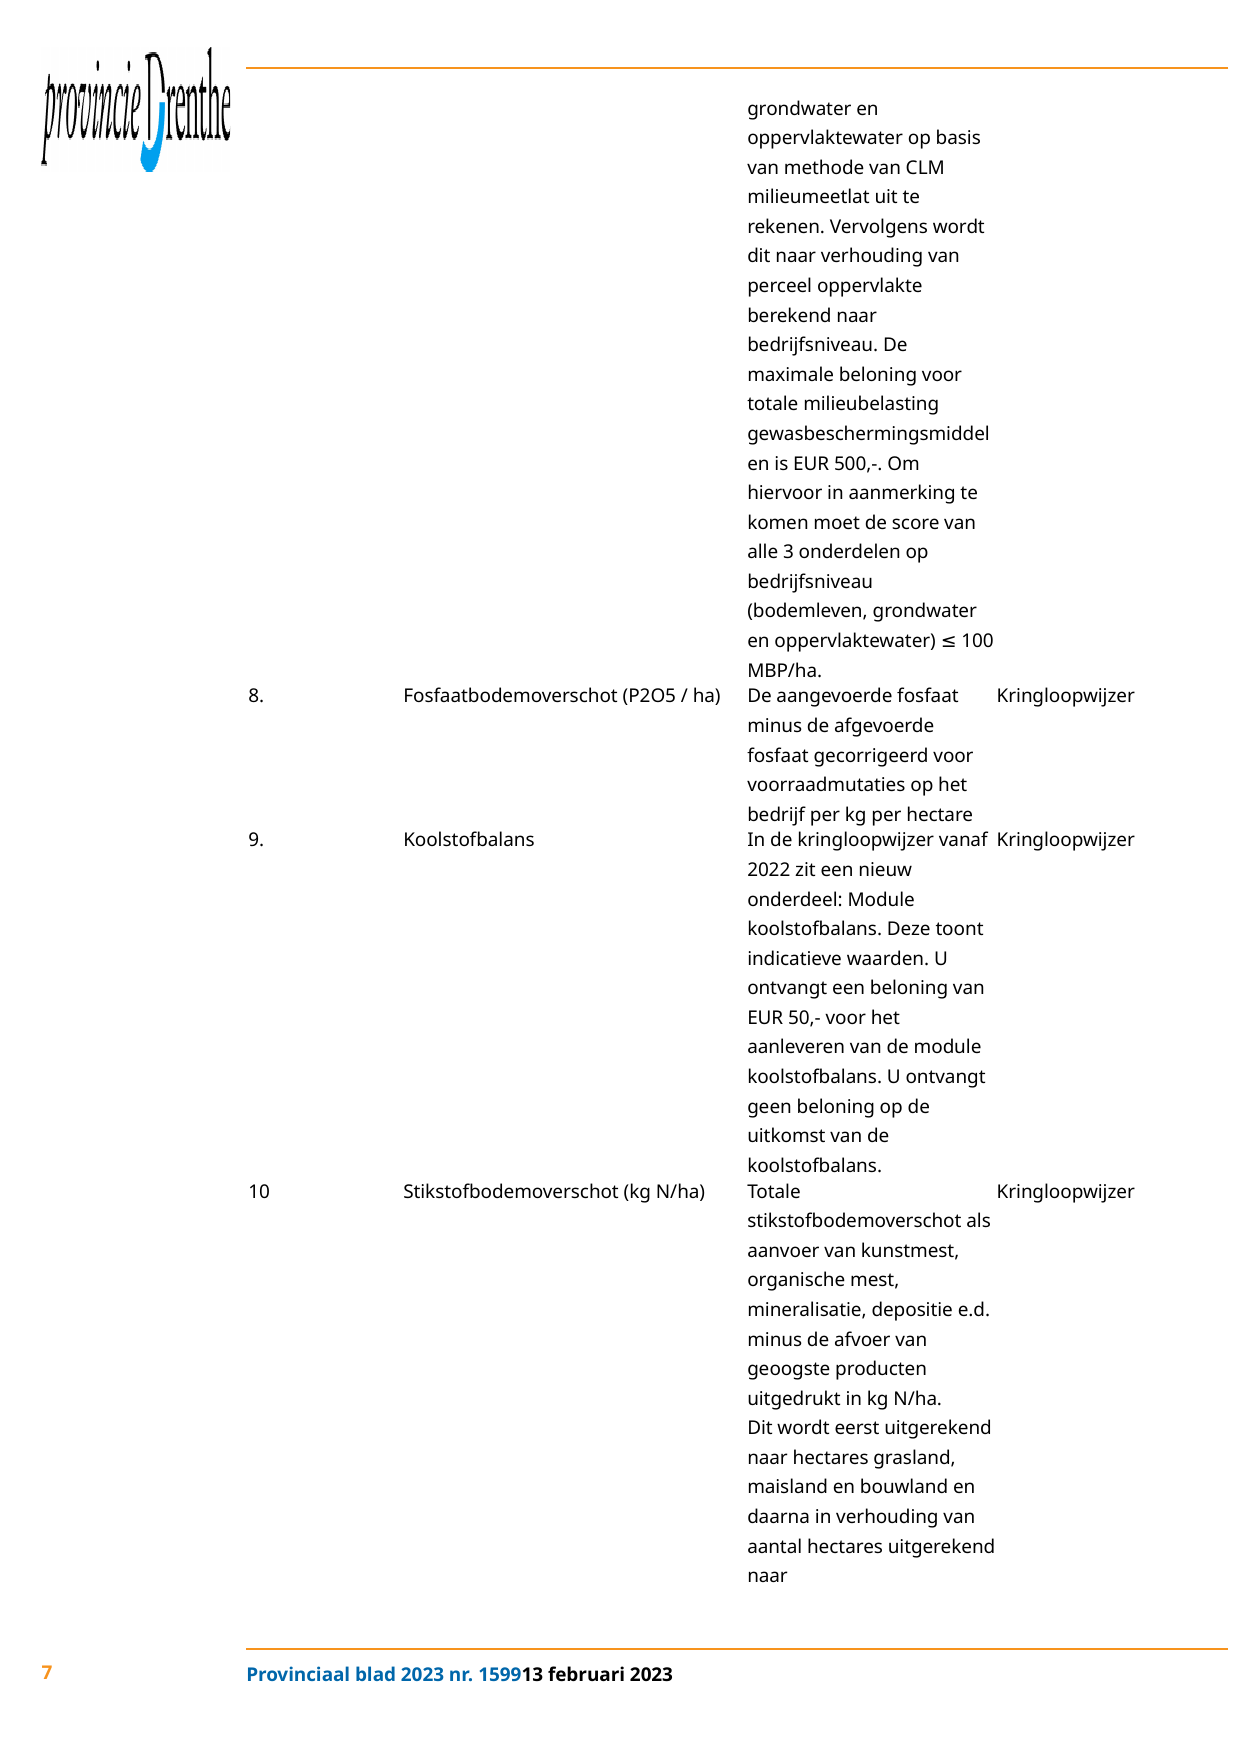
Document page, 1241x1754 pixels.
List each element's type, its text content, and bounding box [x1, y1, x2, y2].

table_cell [403, 95, 747, 683]
table_cell 10 [248, 1178, 403, 1588]
table_cell Kringloopwijzer [996, 827, 1152, 1178]
table_cell Kringloopwijzer [996, 1178, 1152, 1588]
table_cell Totale stikstofbodemoverschot als aanvoer van kunstmest, organische mest, mineralisatie, depositie e.d. minus de afvoer van geoogste producten uitgedrukt in kg N/ha. Dit wordt eerst uitgerekend naar hectares grasland, maisland en bouwland en daarna in verhouding van aantal hectares uitgerekend naar [747, 1178, 996, 1588]
picture [41, 47, 231, 172]
table_cell De aangevoerde fosfaat minus de afgevoerde fosfaat gecorrigeerd voor voorraadmutaties op het bedrijf per kg per hectare [747, 683, 996, 827]
table_cell Stikstofbodemoverschot (kg N/ha) [403, 1178, 747, 1588]
table_cell Kringloopwijzer [996, 683, 1152, 827]
table_cell 8. [248, 683, 403, 827]
table_cell [248, 95, 403, 683]
table_cell [996, 95, 1152, 683]
table_cell 9. [248, 827, 403, 1178]
table_cell In de kringloopwijzer vanaf 2022 zit een nieuw onderdeel: Module koolstofbalans. Deze toont indicatieve waarden. U ontvangt een beloning van EUR 50,- voor het aanleveren van de module koolstofbalans. U ontvangt geen beloning op de uitkomst van de koolstofbalans. [747, 827, 996, 1178]
table_cell grondwater en oppervlaktewater op basis van methode van CLM milieumeetlat uit te rekenen. Vervolgens wordt dit naar verhouding van perceel oppervlakte berekend naar bedrijfsniveau. De maximale beloning voor totale milieubelasting gewasbeschermingsmiddelen is EUR 500,-. Om hiervoor in aanmerking te komen moet de score van alle 3 onderdelen op bedrijfsniveau (bodemleven, grondwater en oppervlaktewater) ≤ 100 MBP/ha. [747, 95, 996, 683]
table_cell Fosfaatbodemoverschot (P2O5 / ha) [403, 683, 747, 827]
table_cell Koolstofbalans [403, 827, 747, 1178]
